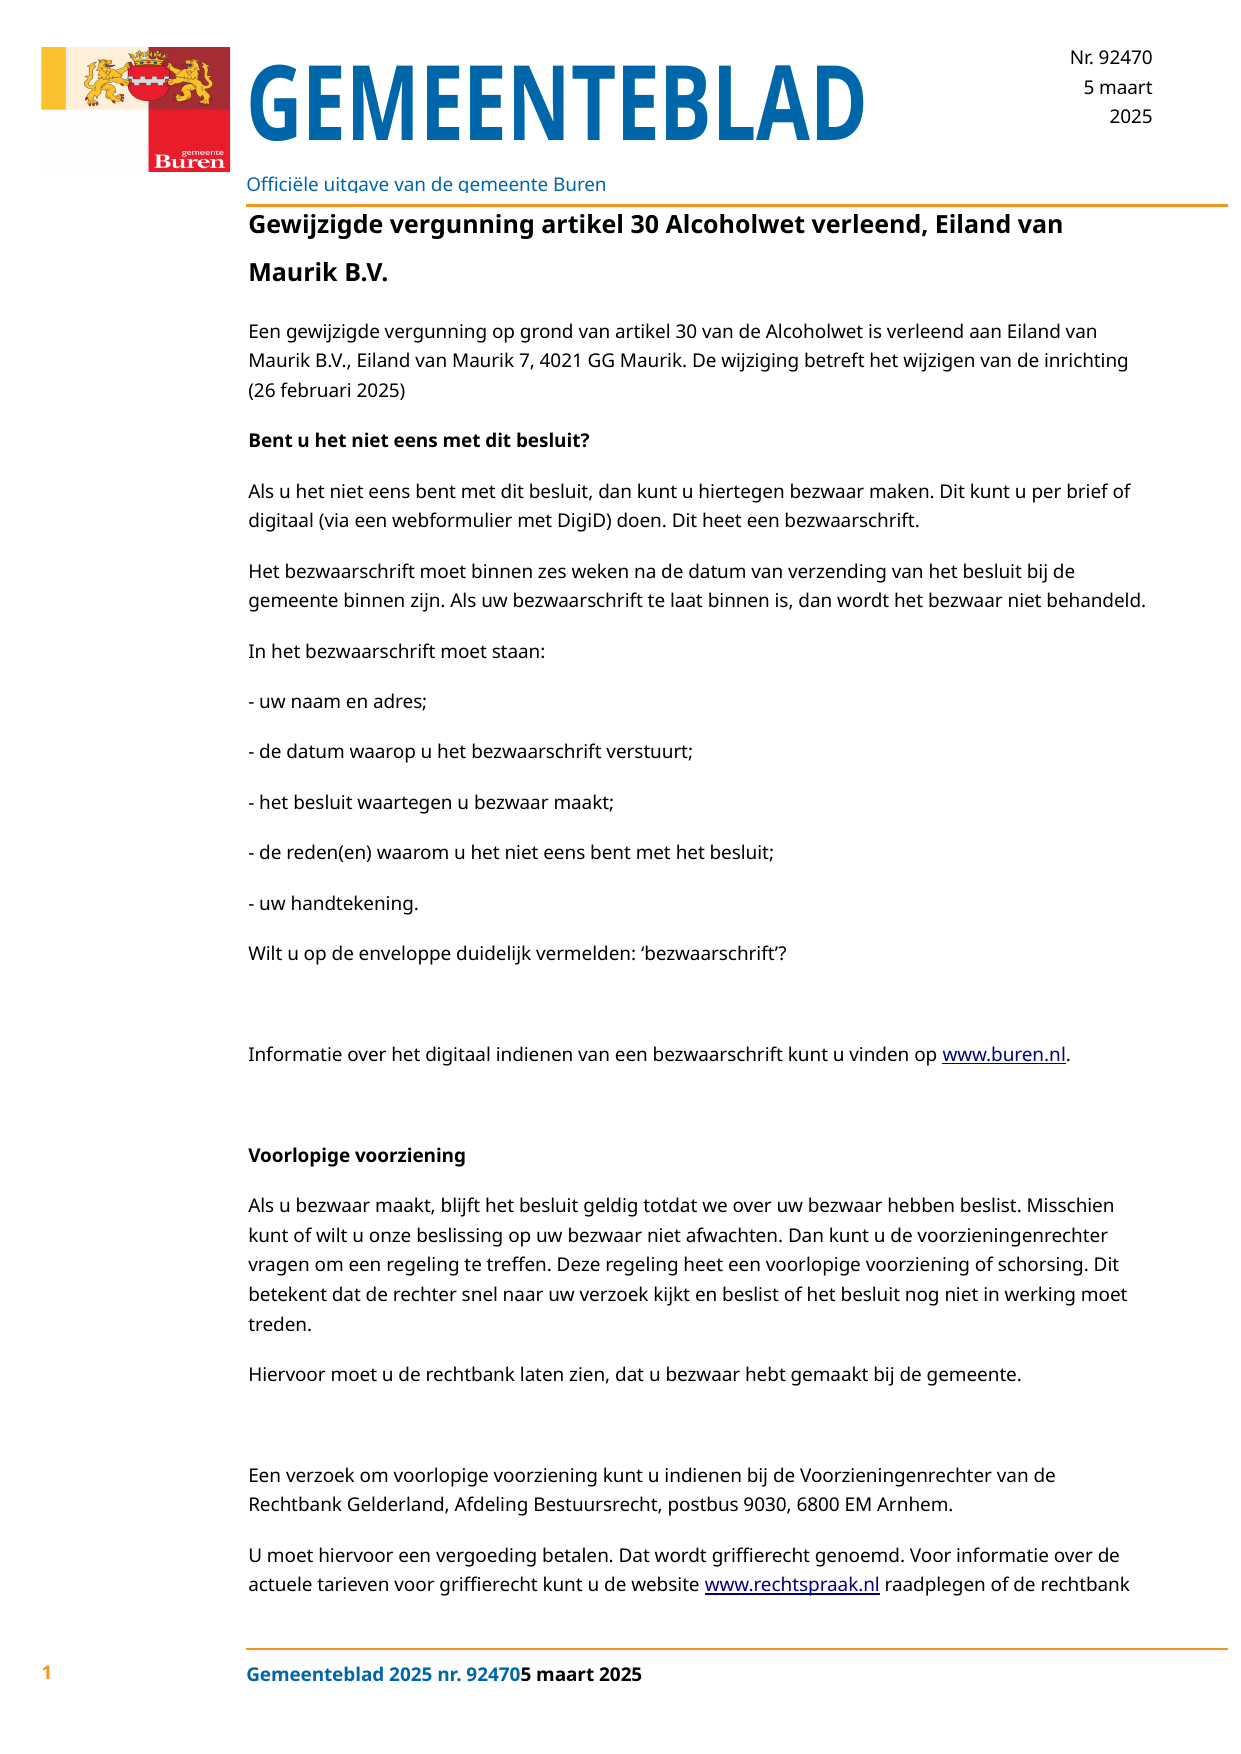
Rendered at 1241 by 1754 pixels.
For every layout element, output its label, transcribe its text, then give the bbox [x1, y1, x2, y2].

text - uw naam en adres; [248, 688, 1152, 714]
text Als u bezwaar maakt, blijft het besluit geldig totdat we over uw bezwaar hebben beslist. Misschien kunt of wilt u onze beslissing op uw bezwaar niet afwachten. Dan kunt u de voorzieningenrechter vragen om een regeling te treffen. Deze regeling heet een voorlopige voorziening of schorsing. Dit betekent dat de rechter snel naar uw verzoek kijkt en beslist of het besluit nog niet in werking moet treden. [248, 1192, 1152, 1337]
text U moet hiervoor een vergoeding betalen. Dat wordt griffierecht genoemd. Voor informatie over de actuele tarieven voor griffierecht kunt u de website www.rechtspraak.nl raadplegen of de rechtbank [248, 1542, 1152, 1597]
text Voorlopige voorziening [248, 1142, 1152, 1168]
text Wilt u op de enveloppe duidelijk vermelden: ‘bezwaarschrift’? [248, 940, 1152, 966]
text Gewijzigde vergunning artikel 30 Alcoholwet verleend, Eiland van Maurik B.V. [248, 207, 1152, 288]
text Het bezwaarschrift moet binnen zes weken na de datum van verzending van het besluit bij de gemeente binnen zijn. Als uw bezwaarschrift te laat binnen is, dan wordt het bezwaar niet behandeld. [248, 558, 1152, 613]
text Hiervoor moet u de rechtbank laten zien, dat u bezwaar hebt gemaakt bij de gemeente. [248, 1361, 1152, 1387]
text In het bezwaarschrift moet staan: [248, 638, 1152, 664]
picture [41, 47, 231, 172]
text Bent u het niet eens met dit besluit? [248, 427, 1152, 453]
text - de reden(en) waarom u het niet eens bent met het besluit; [248, 839, 1152, 865]
text - uw handtekening. [248, 890, 1152, 916]
text Een gewijzigde vergunning op grond van artikel 30 van de Alcoholwet is verleend aan Eiland van Maurik B.V., Eiland van Maurik 7, 4021 GG Maurik. De wijziging betreft het wijzigen van de inrichting (26 februari 2025) [248, 318, 1152, 403]
text - het besluit waartegen u bezwaar maakt; [248, 789, 1152, 815]
text Een verzoek om voorlopige voorziening kunt u indienen bij de Voorzieningenrechter van de Rechtbank Gelderland, Afdeling Bestuursrecht, postbus 9030, 6800 EM Arnhem. [248, 1462, 1152, 1517]
text Informatie over het digitaal indienen van een bezwaarschrift kunt u vinden op www.buren.nl. [248, 1041, 1152, 1067]
text Als u het niet eens bent met dit besluit, dan kunt u hiertegen bezwaar maken. Dit kunt u per brief of digitaal (via een webformulier met DigiD) doen. Dit heet een bezwaarschrift. [248, 478, 1152, 533]
text - de datum waarop u het bezwaarschrift verstuurt; [248, 739, 1152, 764]
